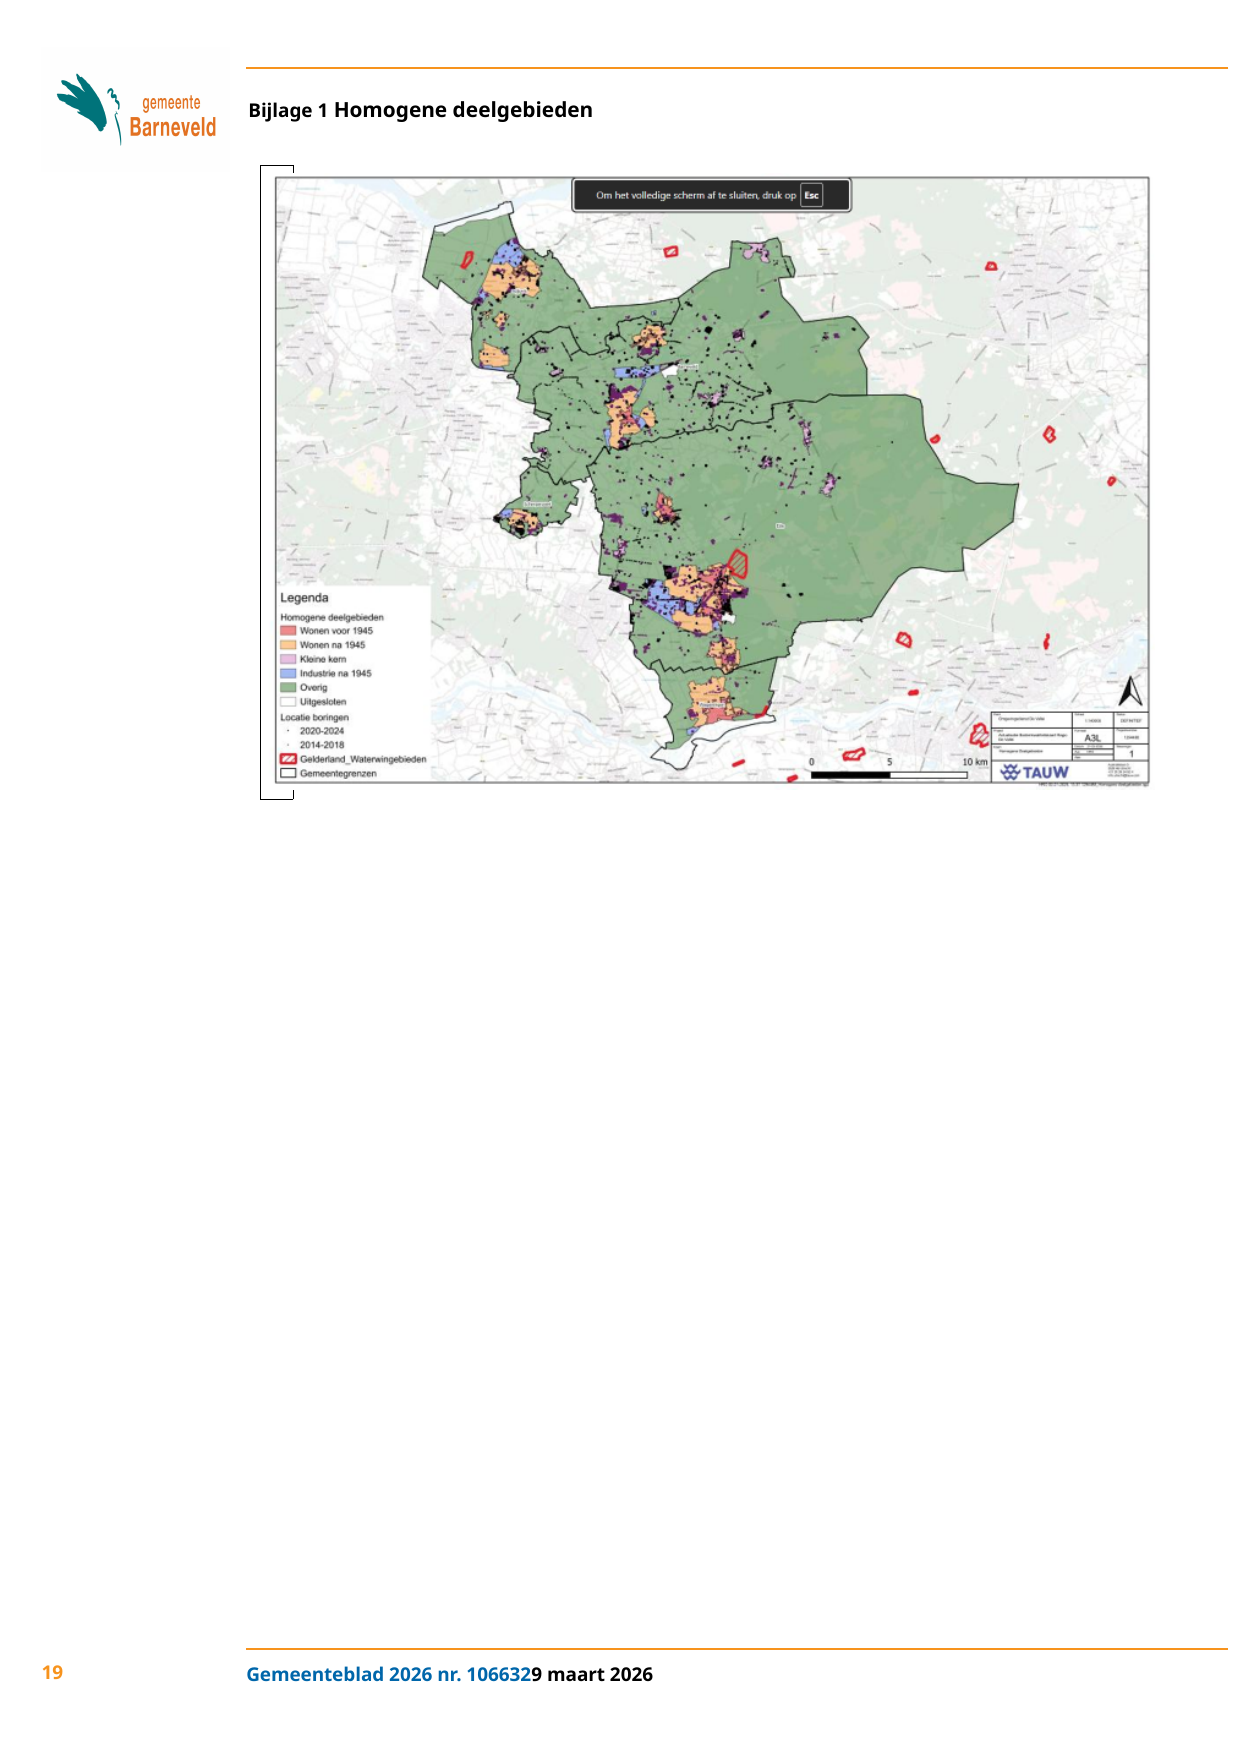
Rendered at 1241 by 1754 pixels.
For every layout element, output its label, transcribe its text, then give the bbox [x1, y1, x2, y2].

text Bijlage 1 Homogene deelgebieden [248, 95, 1152, 123]
picture [41, 47, 231, 172]
picture [268, 173, 1155, 790]
